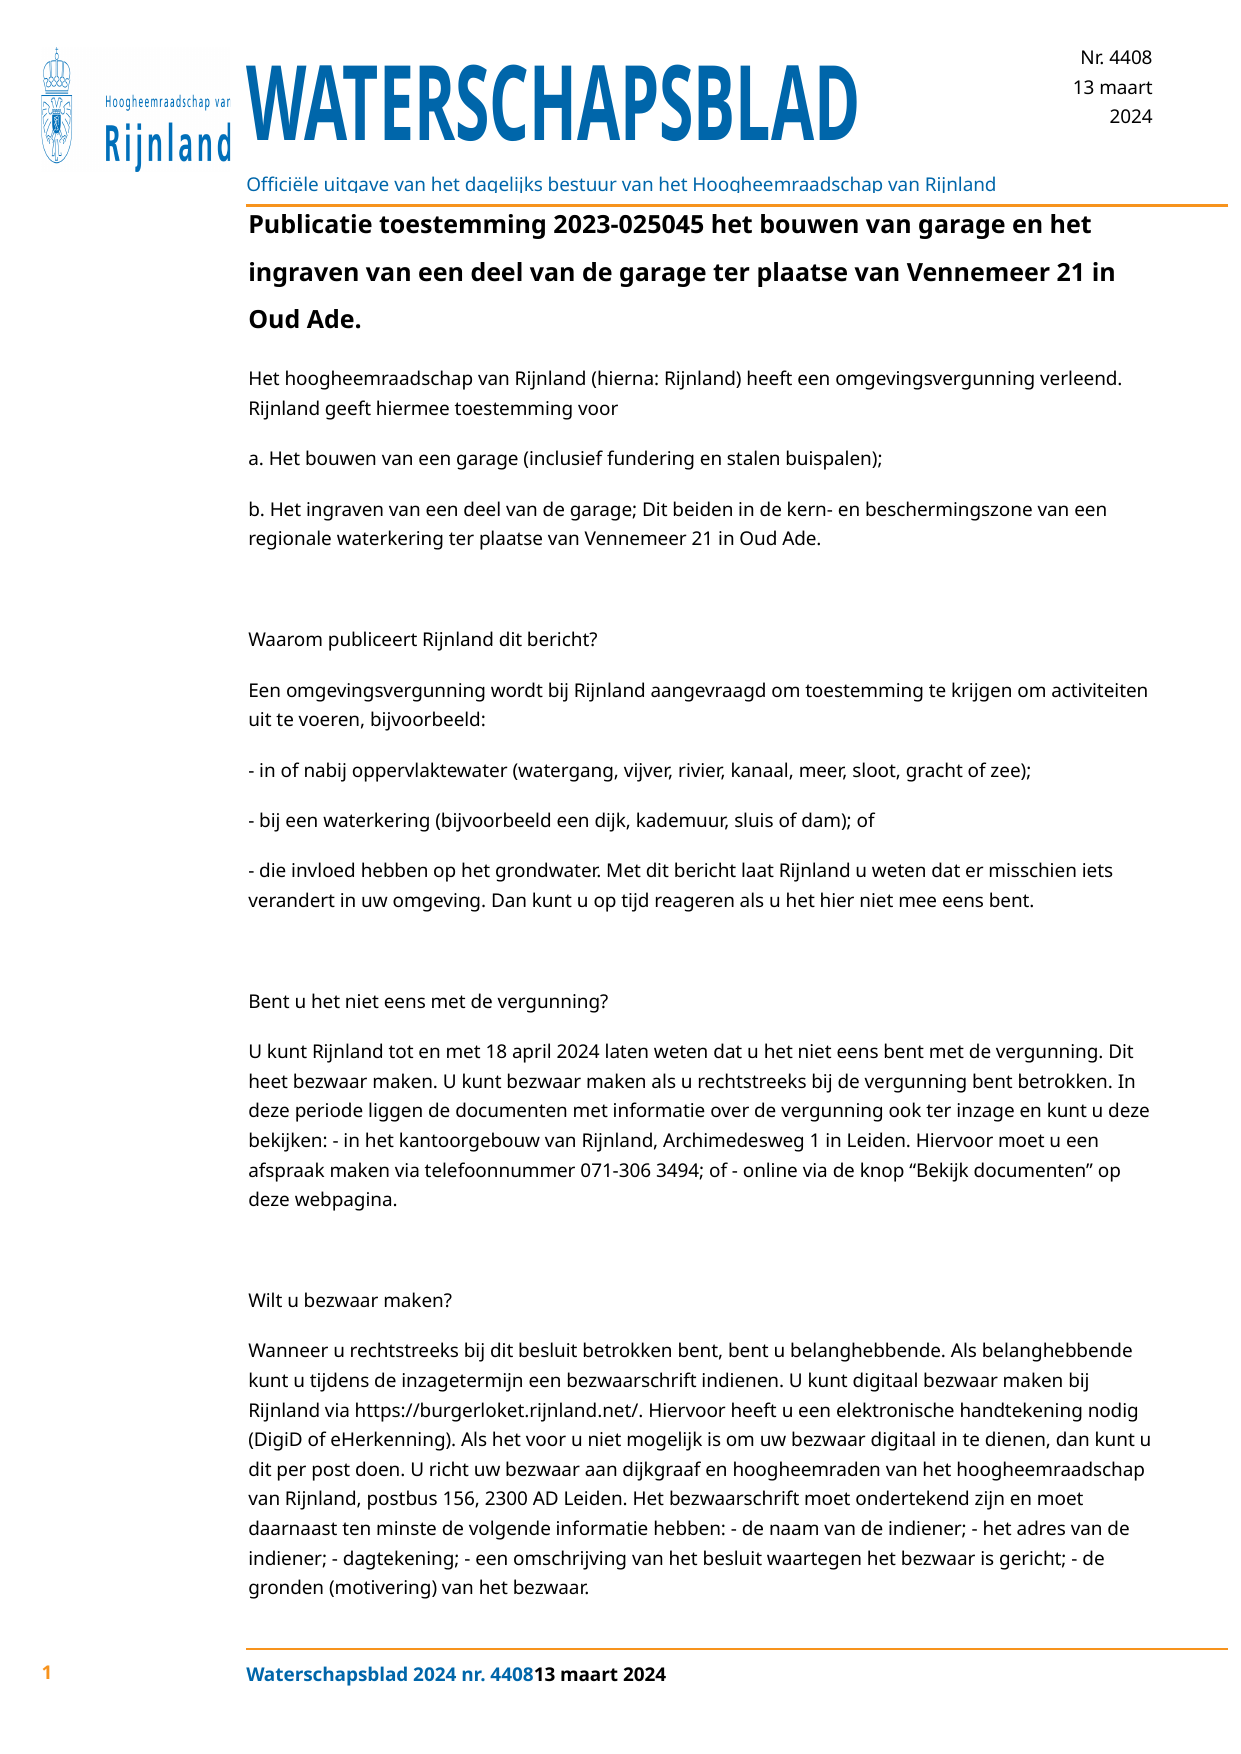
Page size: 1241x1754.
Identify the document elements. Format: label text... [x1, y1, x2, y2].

text - die invloed hebben op het grondwater. Met dit bericht laat Rijnland u weten dat er misschien iets verandert in uw omgeving. Dan kunt u op tijd reageren als u het hier niet mee eens bent. [248, 858, 1152, 913]
text - in of nabij oppervlaktewater (watergang, vijver, rivier, kanaal, meer, sloot, gracht of zee); [248, 757, 1152, 782]
text b. Het ingraven van een deel van de garage; Dit beiden in de kern- en beschermingszone van een regionale waterkering ter plaatse van Vennemeer 21 in Oud Ade. [248, 496, 1152, 551]
text Waarom publiceert Rijnland dit bericht? [248, 626, 1152, 652]
picture [41, 47, 231, 172]
text - bij een waterkering (bijvoorbeeld een dijk, kademuur, sluis of dam); of [248, 807, 1152, 833]
text Bent u het niet eens met de vergunning? [248, 988, 1152, 1014]
text Wanneer u rechtstreeks bij dit besluit betrokken bent, bent u belanghebbende. Als belanghebbende kunt u tijdens de inzagetermijn een bezwaarschrift indienen. U kunt digitaal bezwaar maken bij Rijnland via https://burgerloket.rijnland.net/. Hiervoor heeft u een elektronische handtekening nodig (DigiD of eHerkenning). Als het voor u niet mogelijk is om uw bezwaar digitaal in te dienen, dan kunt u dit per post doen. U richt uw bezwaar aan dijkgraaf en hoogheemraden van het hoogheemraadschap van Rijnland, postbus 156, 2300 AD Leiden. Het bezwaarschrift moet ondertekend zijn en moet daarnaast ten minste de volgende informatie hebben: - de naam van de indiener; - het adres van de indiener; - dagtekening; - een omschrijving van het besluit waartegen het bezwaar is gericht; - de gronden (motivering) van het bezwaar. [248, 1338, 1152, 1600]
text Het hoogheemraadschap van Rijnland (hierna: Rijnland) heeft een omgevingsvergunning verleend. Rijnland geeft hiermee toestemming voor [248, 366, 1152, 421]
text Een omgevingsvergunning wordt bij Rijnland aangevraagd om toestemming te krijgen om activiteiten uit te voeren, bijvoorbeeld: [248, 677, 1152, 732]
text a. Het bouwen van een garage (inclusief fundering en stalen buispalen); [248, 446, 1152, 471]
text Wilt u bezwaar maken? [248, 1287, 1152, 1313]
text Publicatie toestemming 2023-025045 het bouwen van garage en het ingraven van een deel van de garage ter plaatse van Vennemeer 21 in Oud Ade. [248, 207, 1152, 336]
text U kunt Rijnland tot en met 18 april 2024 laten weten dat u het niet eens bent met de vergunning. Dit heet bezwaar maken. U kunt bezwaar maken als u rechtstreeks bij de vergunning bent betrokken. In deze periode liggen de documenten met informatie over de vergunning ook ter inzage en kunt u deze bekijken: - in het kantoorgebouw van Rijnland, Archimedesweg 1 in Leiden. Hiervoor moet u een afspraak maken via telefoonnummer 071-306 3494; of - online via de knop “Bekijk documenten” op deze webpagina. [248, 1038, 1152, 1212]
